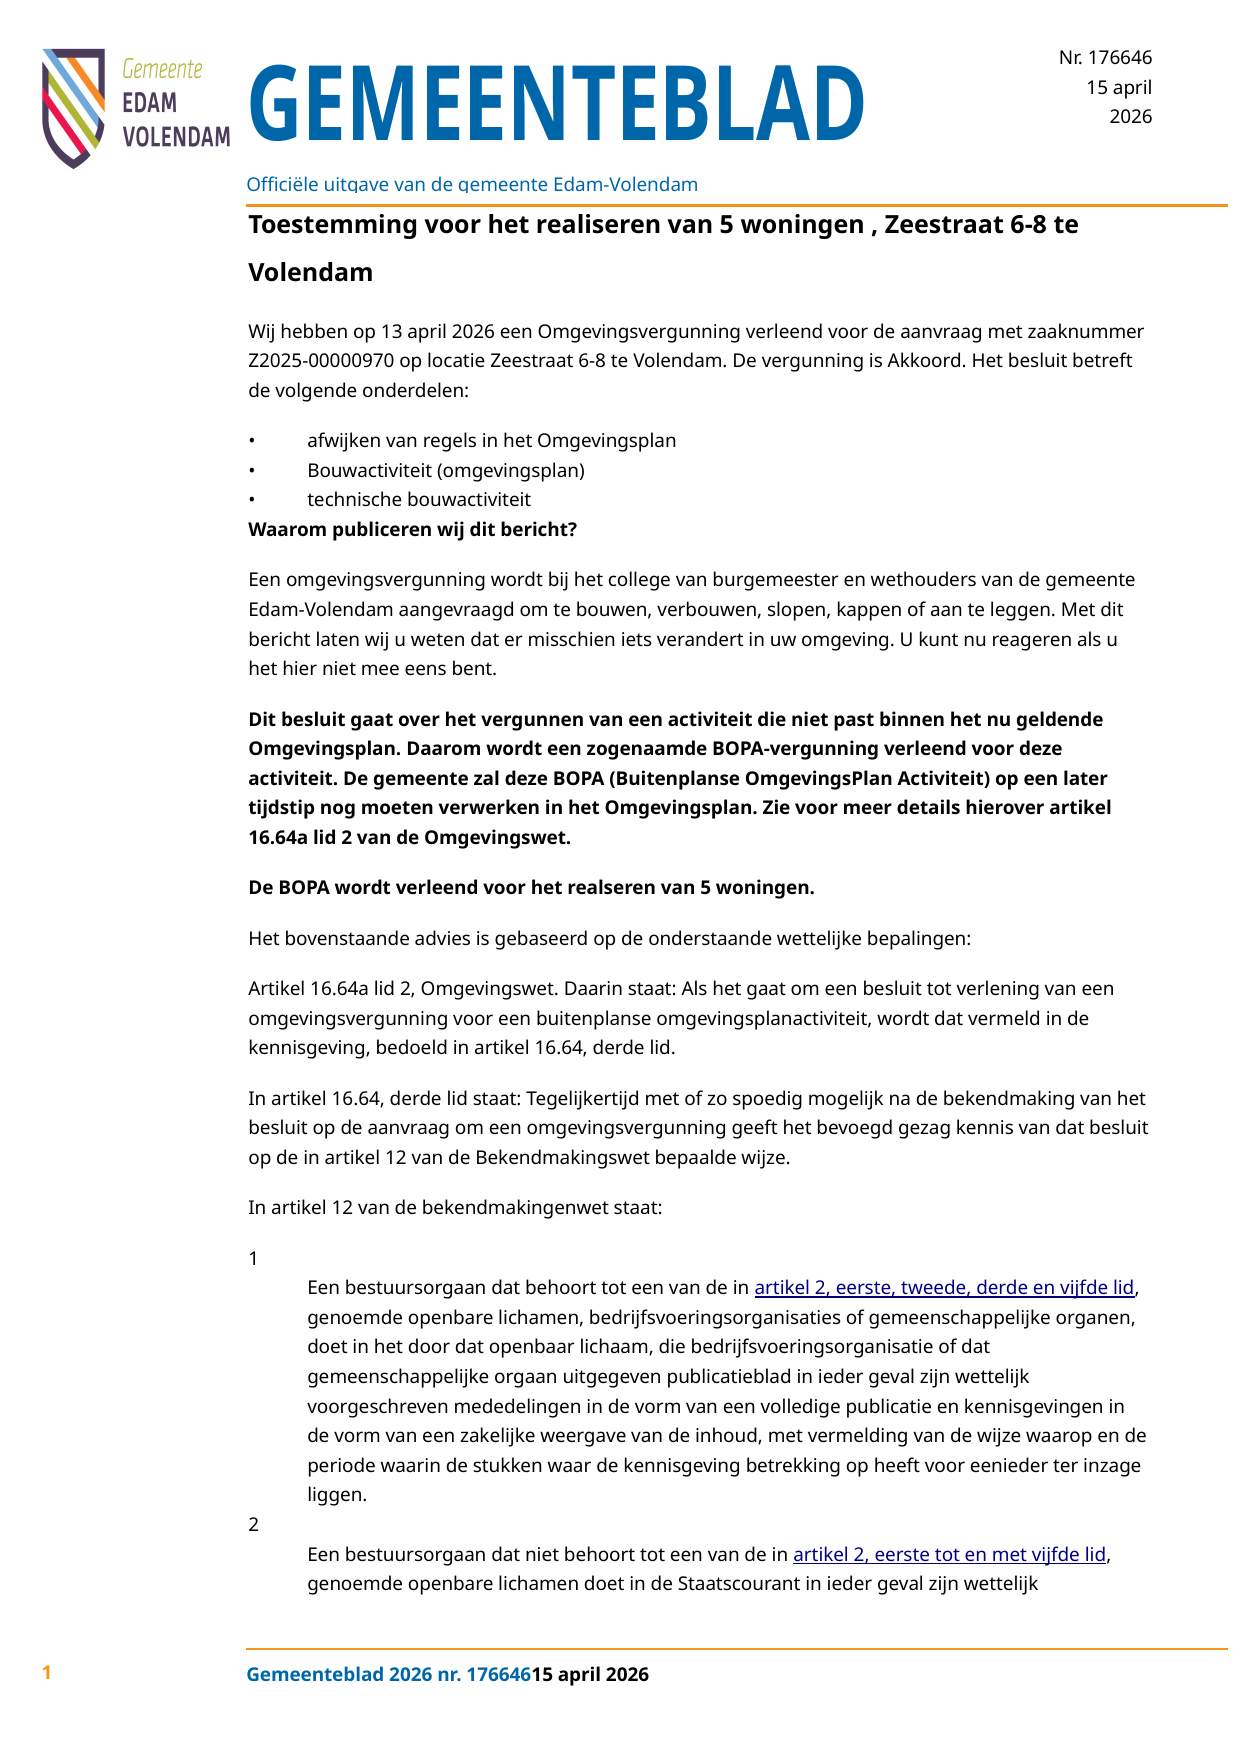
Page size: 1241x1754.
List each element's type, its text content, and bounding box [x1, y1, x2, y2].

text Waarom publiceren wij dit bericht? [248, 516, 1152, 542]
text Dit besluit gaat over het vergunnen van een activiteit die niet past binnen het nu geldende Omgevingsplan. Daarom wordt een zogenaamde BOPA-vergunning verleend voor deze activiteit. De gemeente zal deze BOPA (Buitenplanse OmgevingsPlan Activiteit) op een later tijdstip nog moeten verwerken in het Omgevingsplan. Zie voor meer details hierover artikel 16.64a lid 2 van de Omgevingswet. [248, 706, 1152, 850]
list afwijken van regels in het Omgevingsplan [248, 427, 1152, 453]
text Wij hebben op 13 april 2026 een Omgevingsvergunning verleend voor de aanvraag met zaaknummer Z2025-00000970 op locatie Zeestraat 6-8 te Volendam. De vergunning is Akkoord. Het besluit betreft de volgende onderdelen: [248, 318, 1152, 403]
text In artikel 12 van de bekendmakingenwet staat: [248, 1194, 1152, 1220]
list Een bestuursorgaan dat niet behoort tot een van de in artikel 2, eerste tot en met vijfde lid, genoemde openbare lichamen doet in de Staatscourant in ieder geval zijn wettelijk [248, 1541, 1152, 1596]
text In artikel 16.64, derde lid staat: Tegelijkertijd met of zo spoedig mogelijk na de bekendmaking van het besluit op de aanvraag om een omgevingsvergunning geeft het bevoegd gezag kennis van dat besluit op de in artikel 12 van de Bekendmakingswet bepaalde wijze. [248, 1085, 1152, 1170]
list technische bouwactiviteit [248, 487, 1152, 512]
text Het bovenstaande advies is gebaseerd op de onderstaande wettelijke bepalingen: [248, 925, 1152, 951]
text Toestemming voor het realiseren van 5 woningen , Zeestraat 6-8 te Volendam [248, 207, 1152, 288]
text Een omgevingsvergunning wordt bij het college van burgemeester en wethouders van de gemeente Edam-Volendam aangevraagd om te bouwen, verbouwen, slopen, kappen of aan te leggen. Met dit bericht laten wij u weten dat er misschien iets verandert in uw omgeving. U kunt nu reageren als u het hier niet mee eens bent. [248, 567, 1152, 681]
list Bouwactiviteit (omgevingsplan) [248, 457, 1152, 483]
text De BOPA wordt verleend voor het realseren van 5 woningen. [248, 874, 1152, 900]
picture [41, 47, 231, 172]
list Een bestuursorgaan dat behoort tot een van de in artikel 2, eerste, tweede, derde en vijfde lid, genoemde openbare lichamen, bedrijfsvoeringsorganisaties of gemeenschappelijke organen, doet in het door dat openbaar lichaam, die bedrijfsvoeringsorganisatie of dat gemeenschappelijke orgaan uitgegeven publicatieblad in ieder geval zijn wettelijk voorgeschreven mededelingen in de vorm van een volledige publicatie en kennisgevingen in de vorm van een zakelijke weergave van de inhoud, met vermelding van de wijze waarop en de periode waarin de stukken waar de kennisgeving betrekking op heeft voor eenieder ter inzage liggen. [248, 1274, 1152, 1507]
text Artikel 16.64a lid 2, Omgevingswet. Daarin staat: Als het gaat om een besluit tot verlening van een omgevingsvergunning voor een buitenplanse omgevingsplanactiviteit, wordt dat vermeld in de kennisgeving, bedoeld in artikel 16.64, derde lid. [248, 975, 1152, 1060]
